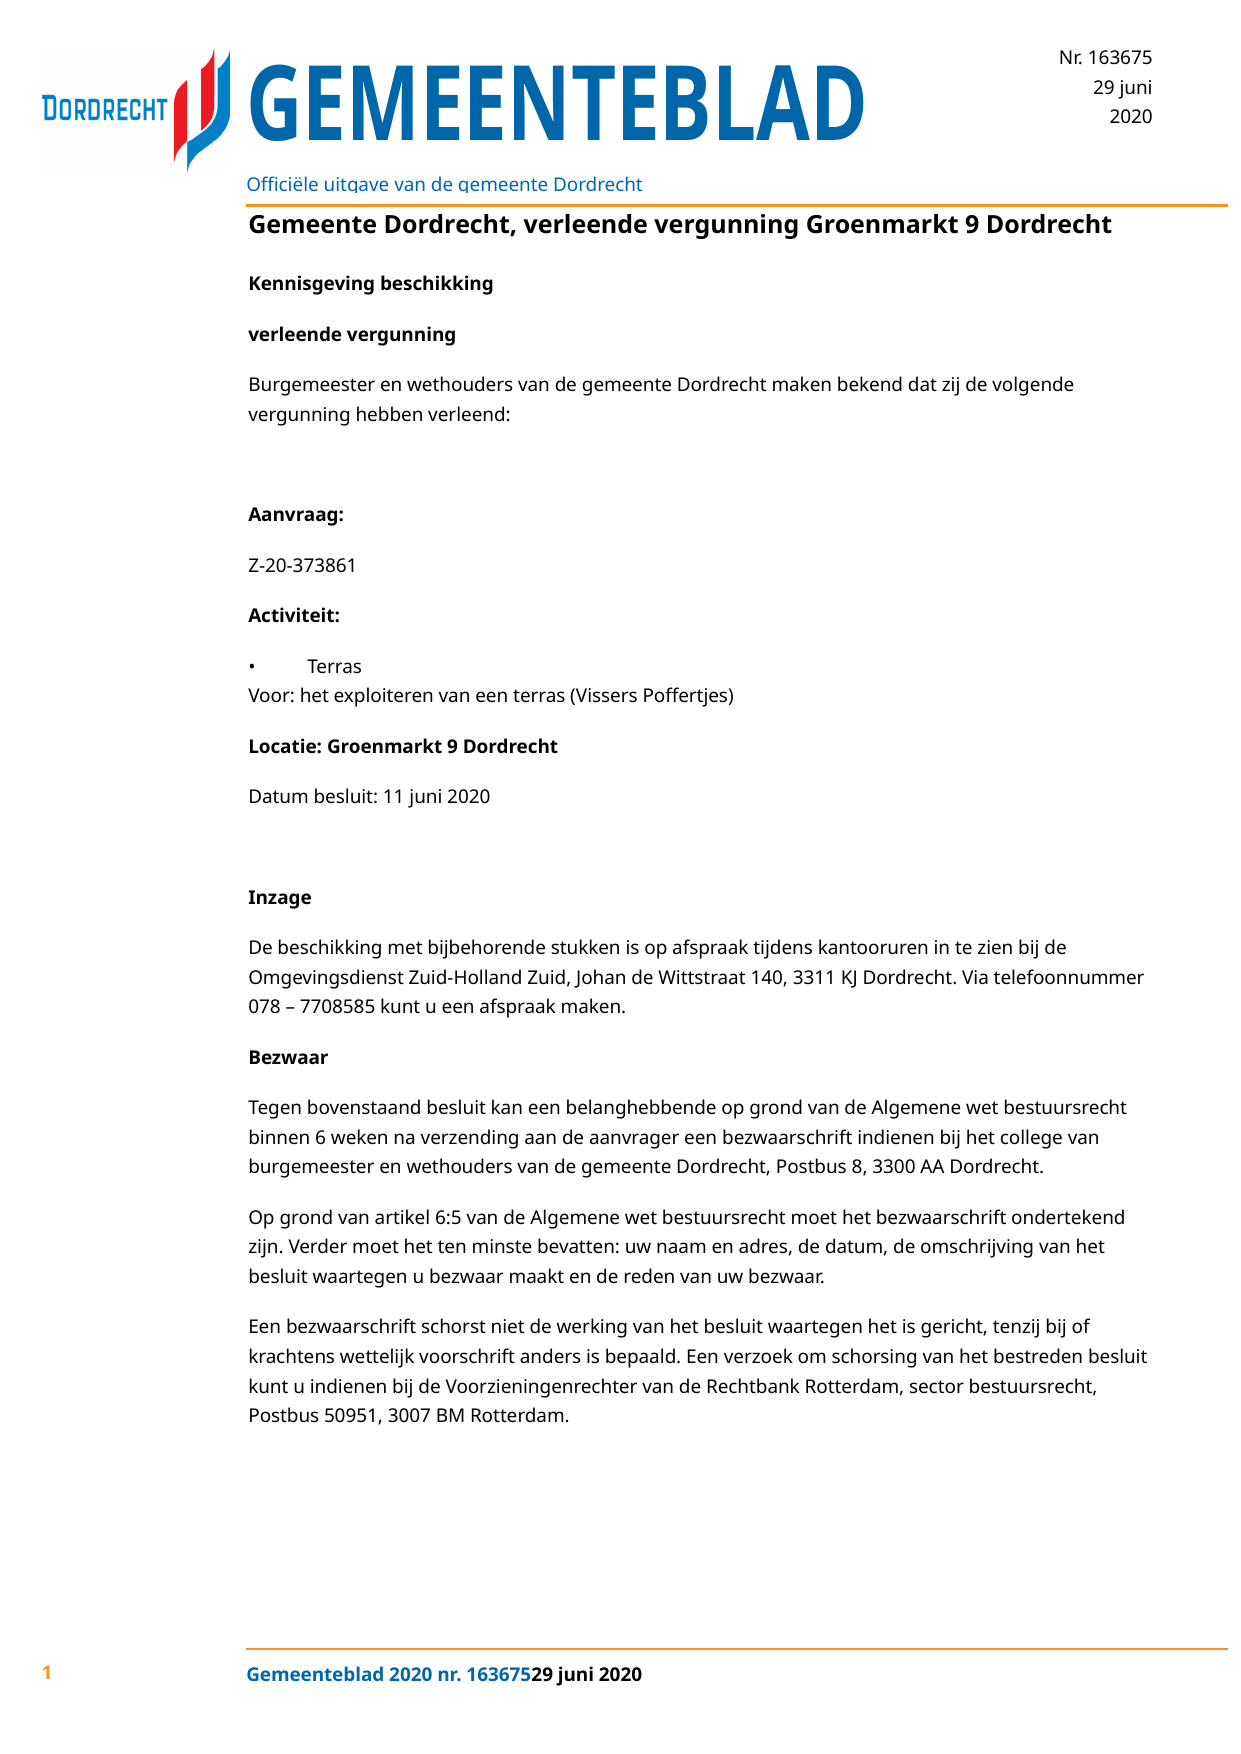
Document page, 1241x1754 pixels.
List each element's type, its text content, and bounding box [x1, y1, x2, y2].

text De beschikking met bijbehorende stukken is op afspraak tijdens kantooruren in te zien bij de Omgevingsdienst Zuid-Holland Zuid, Johan de Wittstraat 140, 3311 KJ Dordrecht. Via telefoonnummer 078 – 7708585 kunt u een afspraak maken. [248, 934, 1152, 1019]
text Kennisgeving beschikking [248, 270, 1152, 296]
picture [41, 47, 231, 172]
text Gemeente Dordrecht, verleende vergunning Groenmarkt 9 Dordrecht [248, 207, 1152, 241]
text Bezwaar [248, 1044, 1152, 1070]
text Tegen bovenstaand besluit kan een belanghebbende op grond van de Algemene wet bestuursrecht binnen 6 weken na verzending aan de aanvrager een bezwaarschrift indienen bij het college van burgemeester en wethouders van de gemeente Dordrecht, Postbus 8, 3300 AA Dordrecht. [248, 1094, 1152, 1179]
text Voor: het exploiteren van een terras (Vissers Poffertjes) [248, 682, 1152, 708]
list Terras [248, 653, 1152, 678]
text Een bezwaarschrift schorst niet de werking van het besluit waartegen het is gericht, tenzij bij of krachtens wettelijk voorschrift anders is bepaald. Een verzoek om schorsing van het bestreden besluit kunt u indienen bij de Voorzieningenrechter van de Rechtbank Rotterdam, sector bestuursrecht, Postbus 50951, 3007 BM Rotterdam. [248, 1314, 1152, 1428]
text Aanvraag: [248, 502, 1152, 527]
text verleende vergunning [248, 321, 1152, 346]
text Burgemeester en wethouders van de gemeente Dordrecht maken bekend dat zij de volgende vergunning hebben verleend: [248, 371, 1152, 426]
text Inzage [248, 884, 1152, 910]
text Activiteit: [248, 602, 1152, 628]
text Datum besluit: 11 juni 2020 [248, 783, 1152, 809]
text Locatie: Groenmarkt 9 Dordrecht [248, 733, 1152, 758]
text Op grond van artikel 6:5 van de Algemene wet bestuursrecht moet het bezwaarschrift ondertekend zijn. Verder moet het ten minste bevatten: uw naam en adres, de datum, de omschrijving van het besluit waartegen u bezwaar maakt en de reden van uw bezwaar. [248, 1204, 1152, 1289]
text Z-20-373861 [248, 552, 1152, 578]
